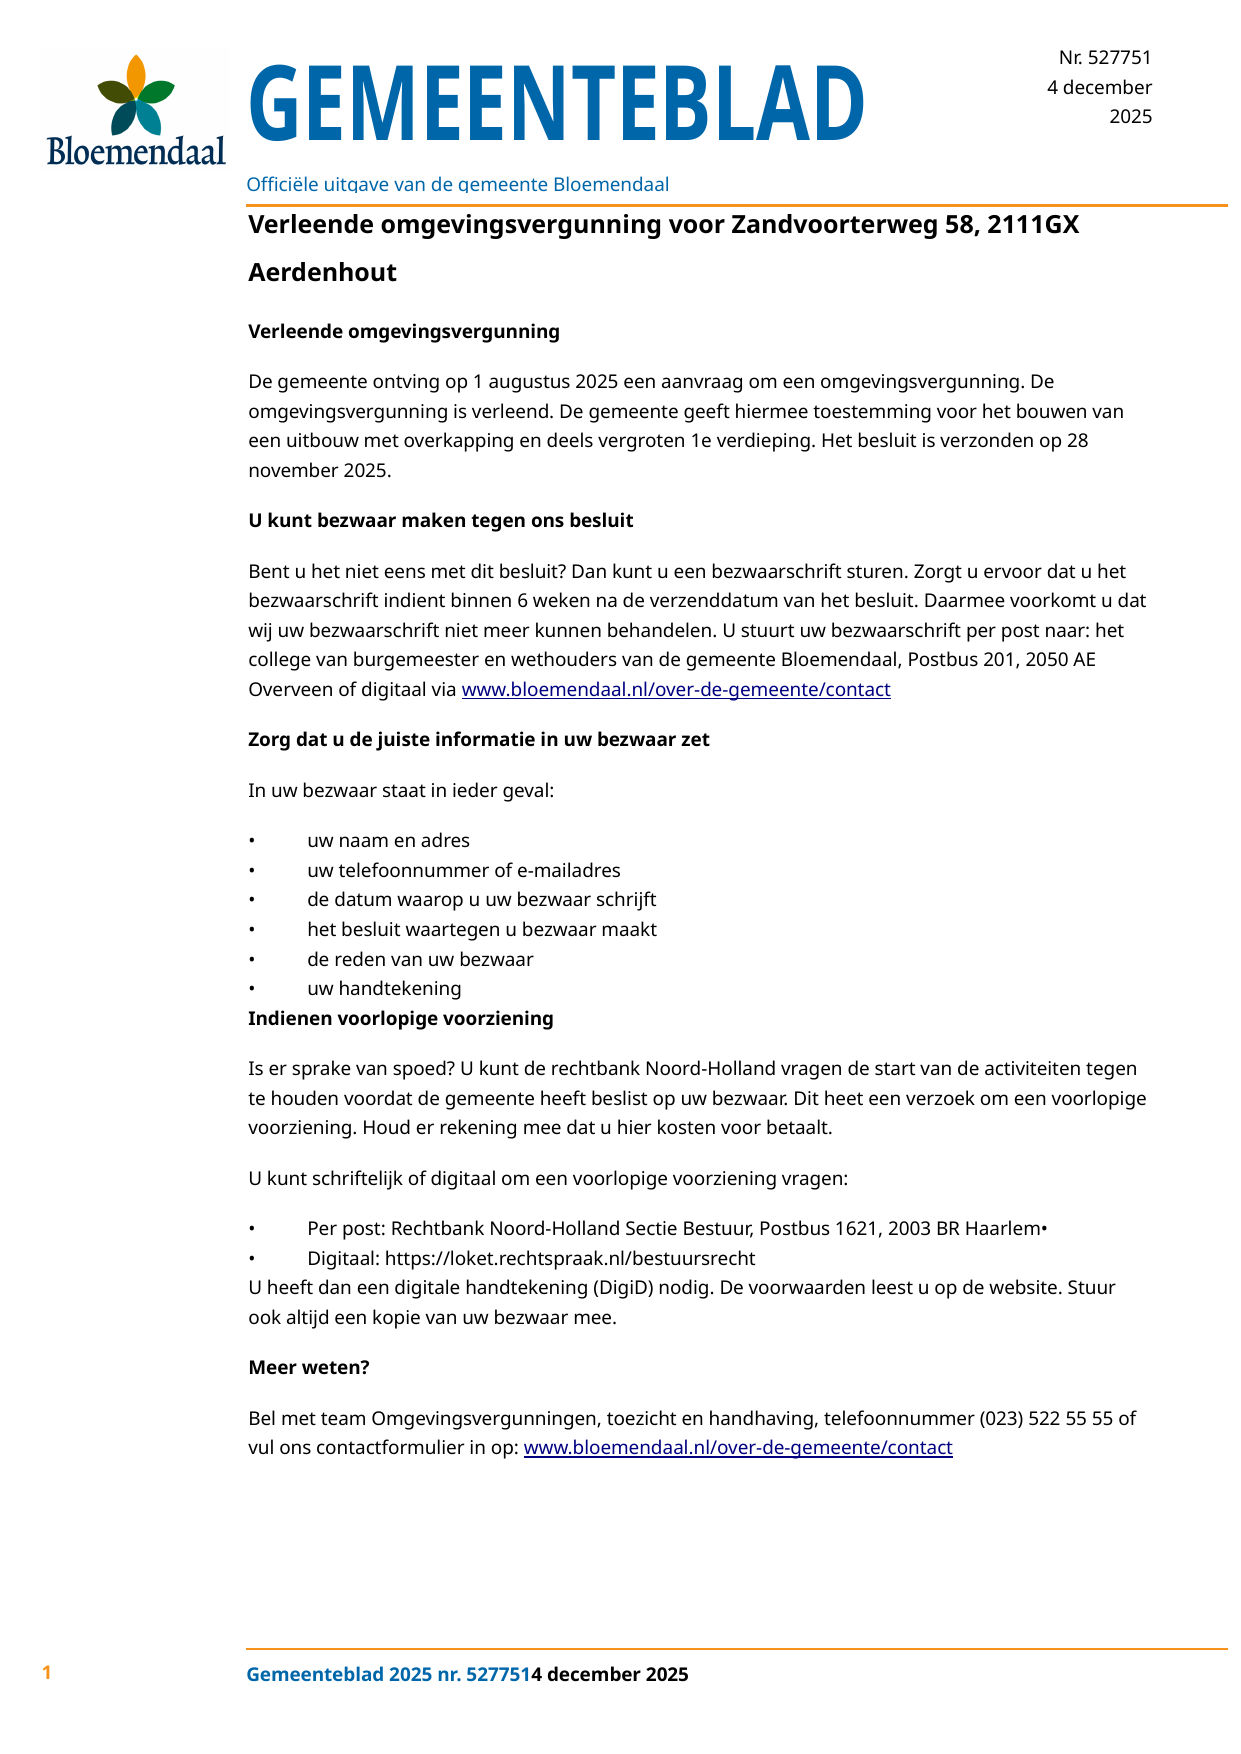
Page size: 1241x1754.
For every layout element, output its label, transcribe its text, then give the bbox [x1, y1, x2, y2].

text Verleende omgevingsvergunning [248, 318, 1152, 344]
list uw handtekening [248, 975, 1152, 1001]
text U kunt schriftelijk of digitaal om een voorlopige voorziening vragen: [248, 1165, 1152, 1191]
list uw naam en adres [248, 827, 1152, 853]
text Is er sprake van spoed? U kunt de rechtbank Noord-Holland vragen de start van de activiteiten tegen te houden voordat de gemeente heeft beslist op uw bezwaar. Dit heet een verzoek om een voorlopige voorziening. Houd er rekening mee dat u hier kosten voor betaalt. [248, 1055, 1152, 1140]
text Bent u het niet eens met dit besluit? Dan kunt u een bezwaarschrift sturen. Zorgt u ervoor dat u het bezwaarschrift indient binnen 6 weken na de verzenddatum van het besluit. Daarmee voorkomt u dat wij uw bezwaarschrift niet meer kunnen behandelen. U stuurt uw bezwaarschrift per post naar: het college van burgemeester en wethouders van de gemeente Bloemendaal, Postbus 201, 2050 AE Overveen of digitaal via www.bloemendaal.nl/over-de-gemeente/contact [248, 558, 1152, 702]
text Meer weten? [248, 1354, 1152, 1380]
list uw telefoonnummer of e-mailadres [248, 857, 1152, 883]
text Indienen voorlopige voorziening [248, 1005, 1152, 1031]
text In uw bezwaar staat in ieder geval: [248, 777, 1152, 803]
list Per post: Rechtbank Noord-Holland Sectie Bestuur, Postbus 1621, 2003 BR Haarlem• [248, 1215, 1152, 1241]
picture [41, 47, 231, 172]
text Bel met team Omgevingsvergunningen, toezicht en handhaving, telefoonnummer (023) 522 55 55 of vul ons contactformulier in op: www.bloemendaal.nl/over-de-gemeente/contact [248, 1405, 1152, 1460]
list het besluit waartegen u bezwaar maakt [248, 916, 1152, 942]
list Digitaal: https://loket.rechtspraak.nl/bestuursrecht [248, 1245, 1152, 1271]
text Zorg dat u de juiste informatie in uw bezwaar zet [248, 727, 1152, 752]
list de reden van uw bezwaar [248, 946, 1152, 972]
list de datum waarop u uw bezwaar schrijft [248, 887, 1152, 912]
text Verleende omgevingsvergunning voor Zandvoorterweg 58, 2111GX Aerdenhout [248, 207, 1152, 288]
text De gemeente ontving op 1 augustus 2025 een aanvraag om een omgevingsvergunning. De omgevingsvergunning is verleend. De gemeente geeft hiermee toestemming voor het bouwen van een uitbouw met overkapping en deels vergroten 1e verdieping. Het besluit is verzonden op 28 november 2025. [248, 368, 1152, 483]
text U kunt bezwaar maken tegen ons besluit [248, 507, 1152, 533]
text U heeft dan een digitale handtekening (DigiD) nodig. De voorwaarden leest u op de website. Stuur ook altijd een kopie van uw bezwaar mee. [248, 1274, 1152, 1330]
